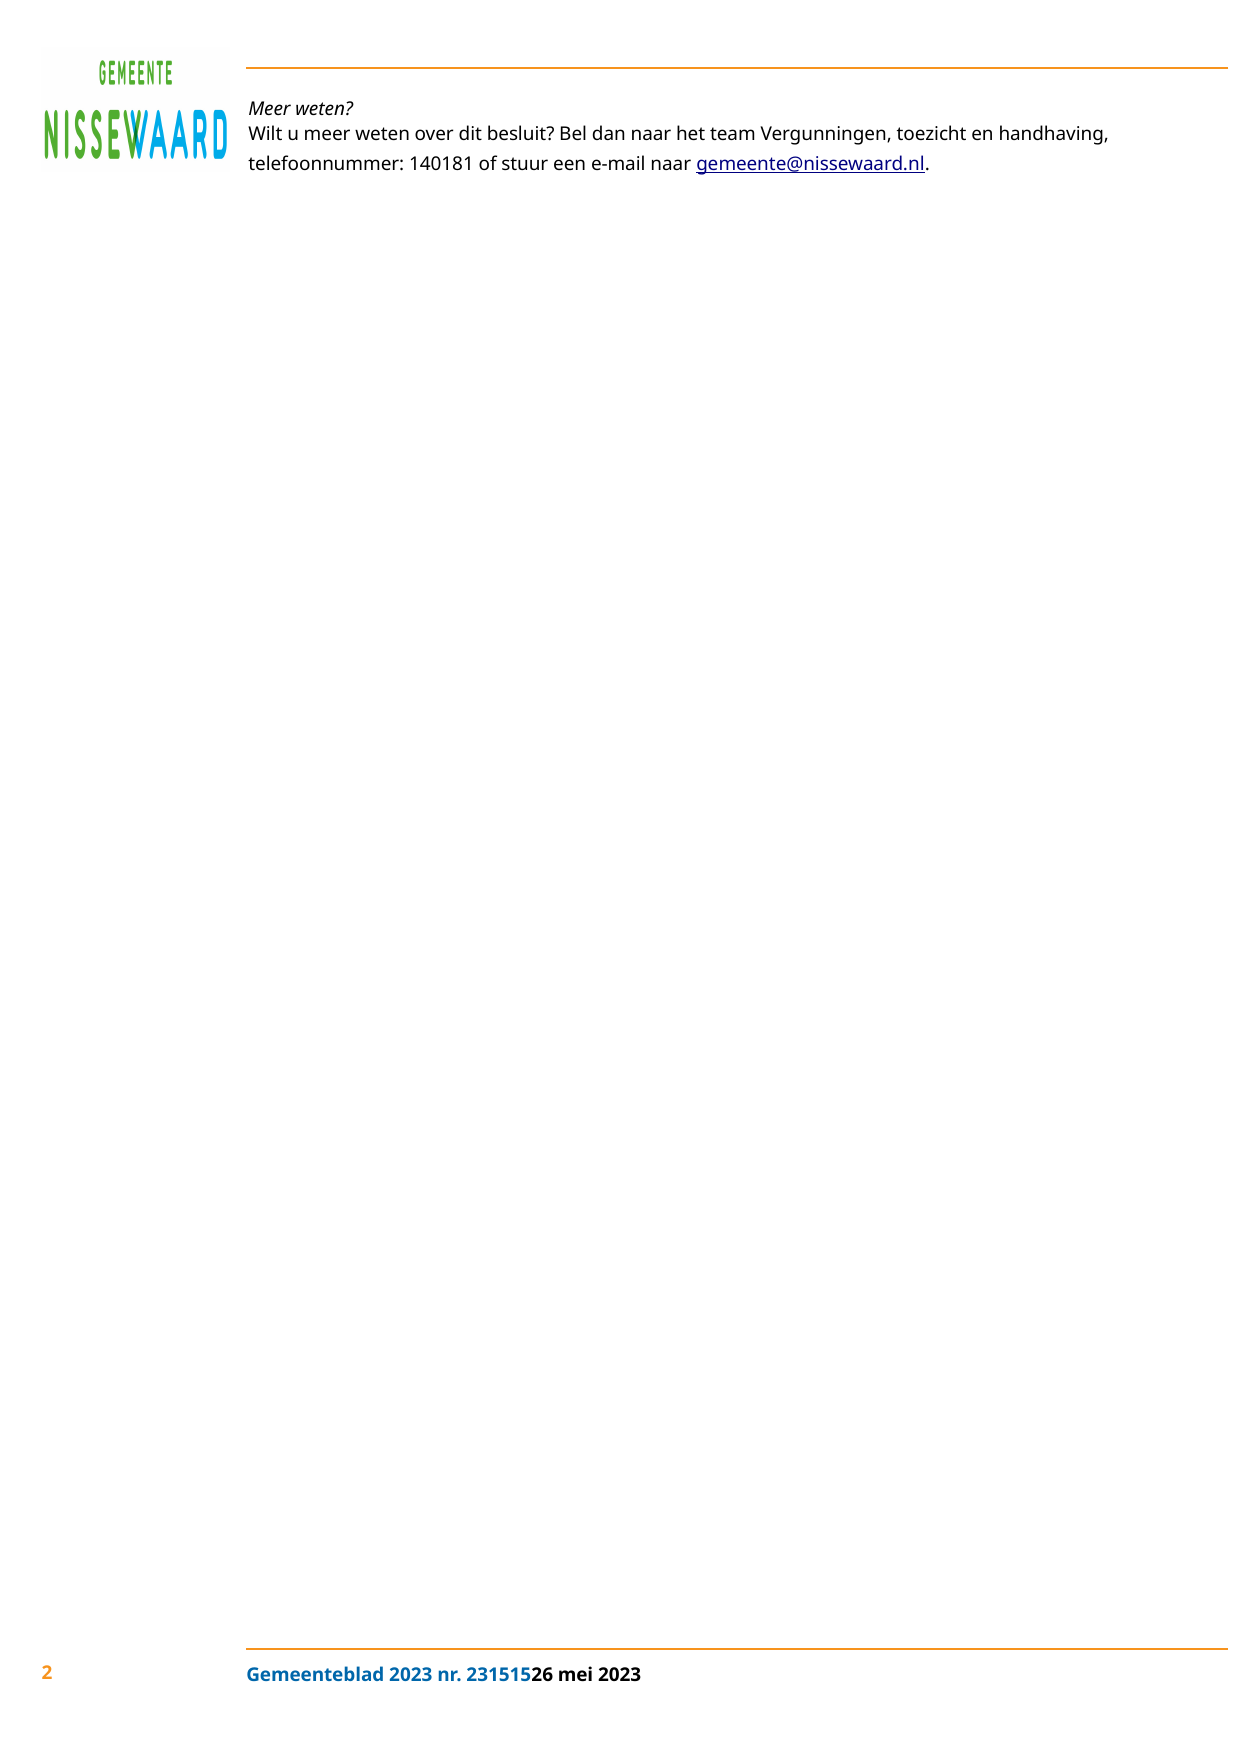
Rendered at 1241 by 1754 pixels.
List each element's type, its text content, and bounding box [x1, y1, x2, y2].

picture [41, 47, 231, 172]
text Meer weten? [248, 95, 1152, 121]
text Wilt u meer weten over dit besluit? Bel dan naar het team Vergunningen, toezicht en handhaving, telefoonnummer: 140181 of stuur een e-mail naar gemeente@nissewaard.nl. [248, 121, 1152, 176]
